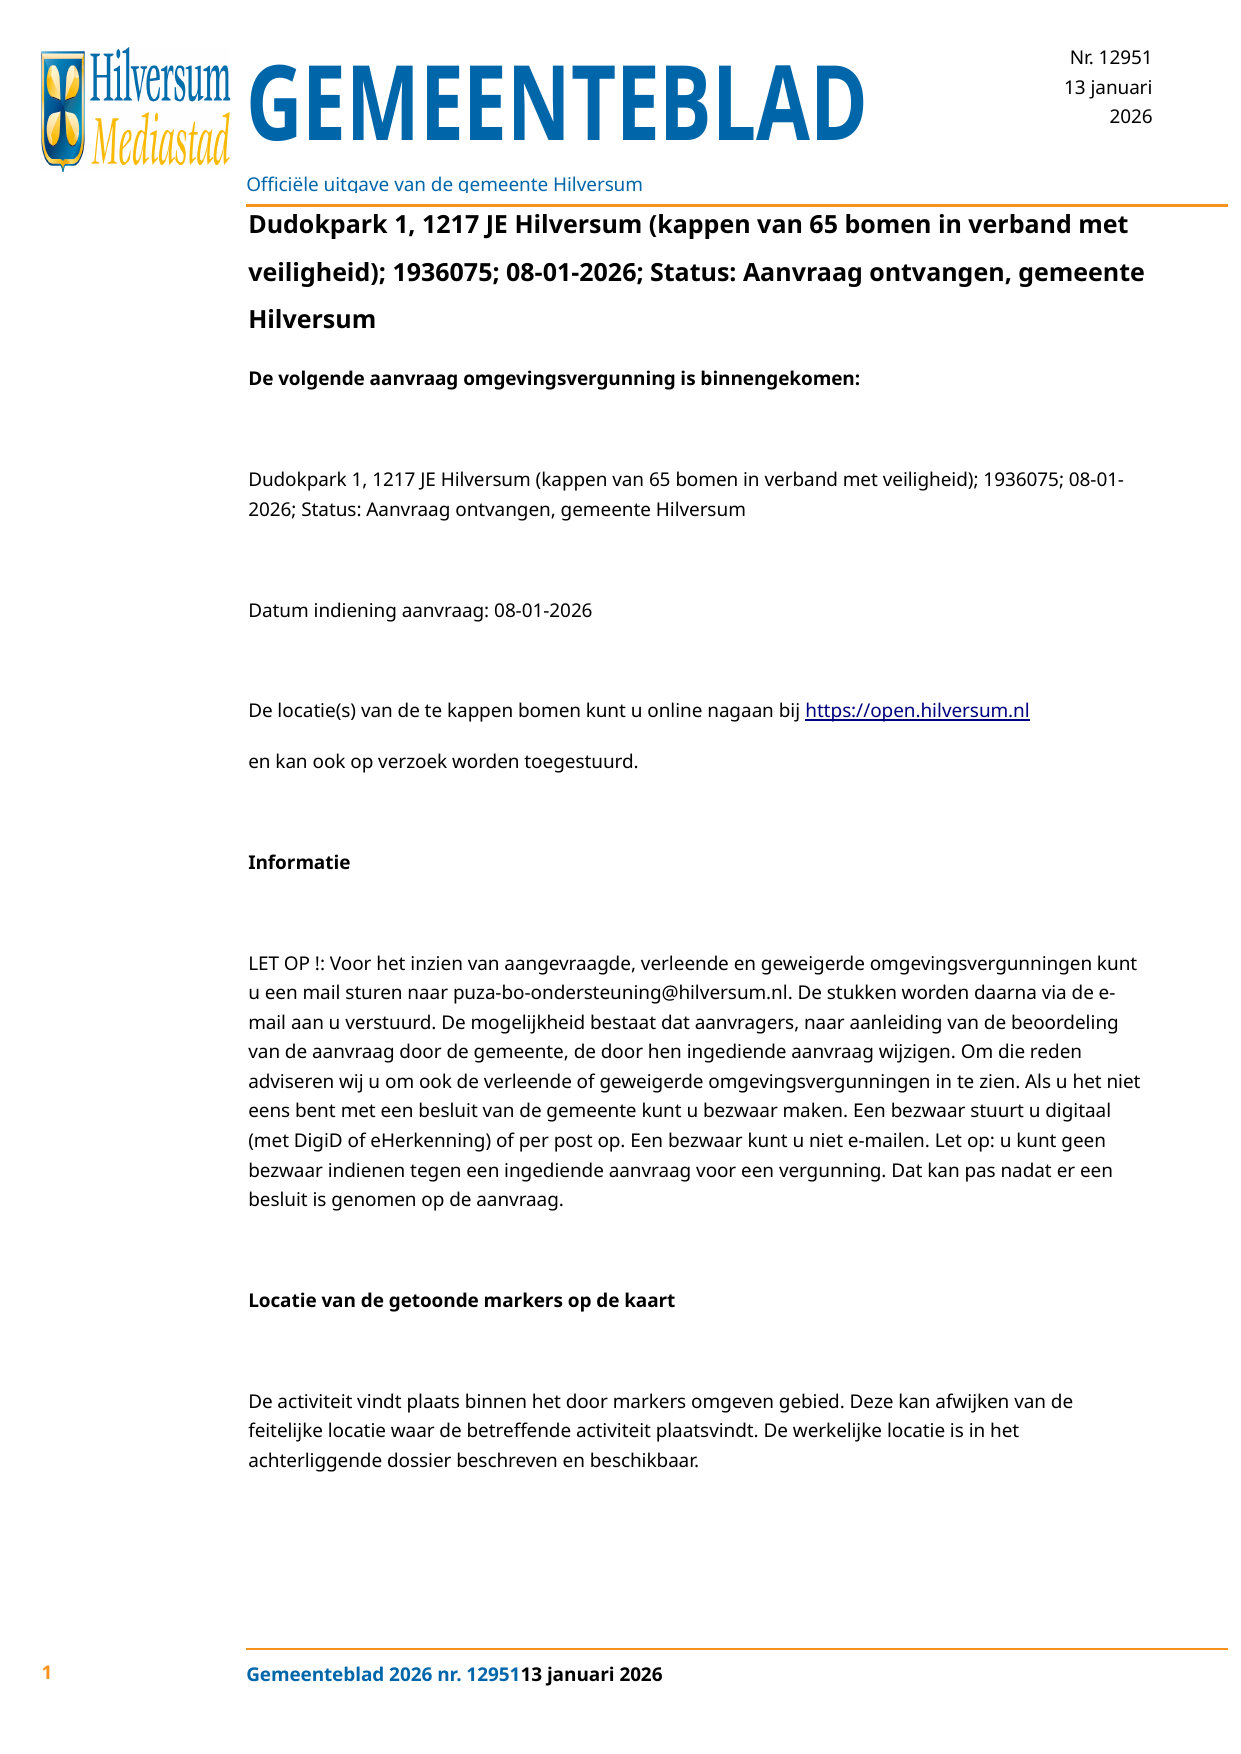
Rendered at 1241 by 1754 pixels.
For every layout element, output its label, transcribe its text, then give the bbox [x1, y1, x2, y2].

text en kan ook op verzoek worden toegestuurd. [248, 748, 1152, 774]
text De volgende aanvraag omgevingsvergunning is binnengekomen: [248, 366, 1152, 391]
text De locatie(s) van de te kappen bomen kunt u online nagaan bij https://open.hilversum.nl [248, 698, 1152, 723]
text LET OP !: Voor het inzien van aangevraagde, verleende en geweigerde omgevingsvergunningen kunt u een mail sturen naar puza-bo-ondersteuning@hilversum.nl. De stukken worden daarna via de e-mail aan u verstuurd. De mogelijkheid bestaat dat aanvragers, naar aanleiding van de beoordeling van de aanvraag door de gemeente, de door hen ingediende aanvraag wijzigen. Om die reden adviseren wij u om ook de verleende of geweigerde omgevingsvergunningen in te zien. Als u het niet eens bent met een besluit van de gemeente kunt u bezwaar maken. Een bezwaar stuurt u digitaal (met DigiD of eHerkenning) of per post op. Een bezwaar kunt u niet e-mailen. Let op: u kunt geen bezwaar indienen tegen een ingediende aanvraag voor een vergunning. Dat kan pas nadat er een besluit is genomen op de aanvraag. [248, 950, 1152, 1212]
text Informatie [248, 849, 1152, 874]
text Datum indiening aanvraag: 08-01-2026 [248, 597, 1152, 622]
picture [41, 47, 231, 172]
text Dudokpark 1, 1217 JE Hilversum (kappen van 65 bomen in verband met veiligheid); 1936075; 08-01-2026; Status: Aanvraag ontvangen, gemeente Hilversum [248, 207, 1152, 336]
text Dudokpark 1, 1217 JE Hilversum (kappen van 65 bomen in verband met veiligheid); 1936075; 08-01-2026; Status: Aanvraag ontvangen, gemeente Hilversum [248, 466, 1152, 522]
text De activiteit vindt plaats binnen het door markers omgeven gebied. Deze kan afwijken van de feitelijke locatie waar de betreffende activiteit plaatsvindt. De werkelijke locatie is in het achterliggende dossier beschreven en beschikbaar. [248, 1388, 1152, 1473]
text Locatie van de getoonde markers op de kaart [248, 1287, 1152, 1313]
